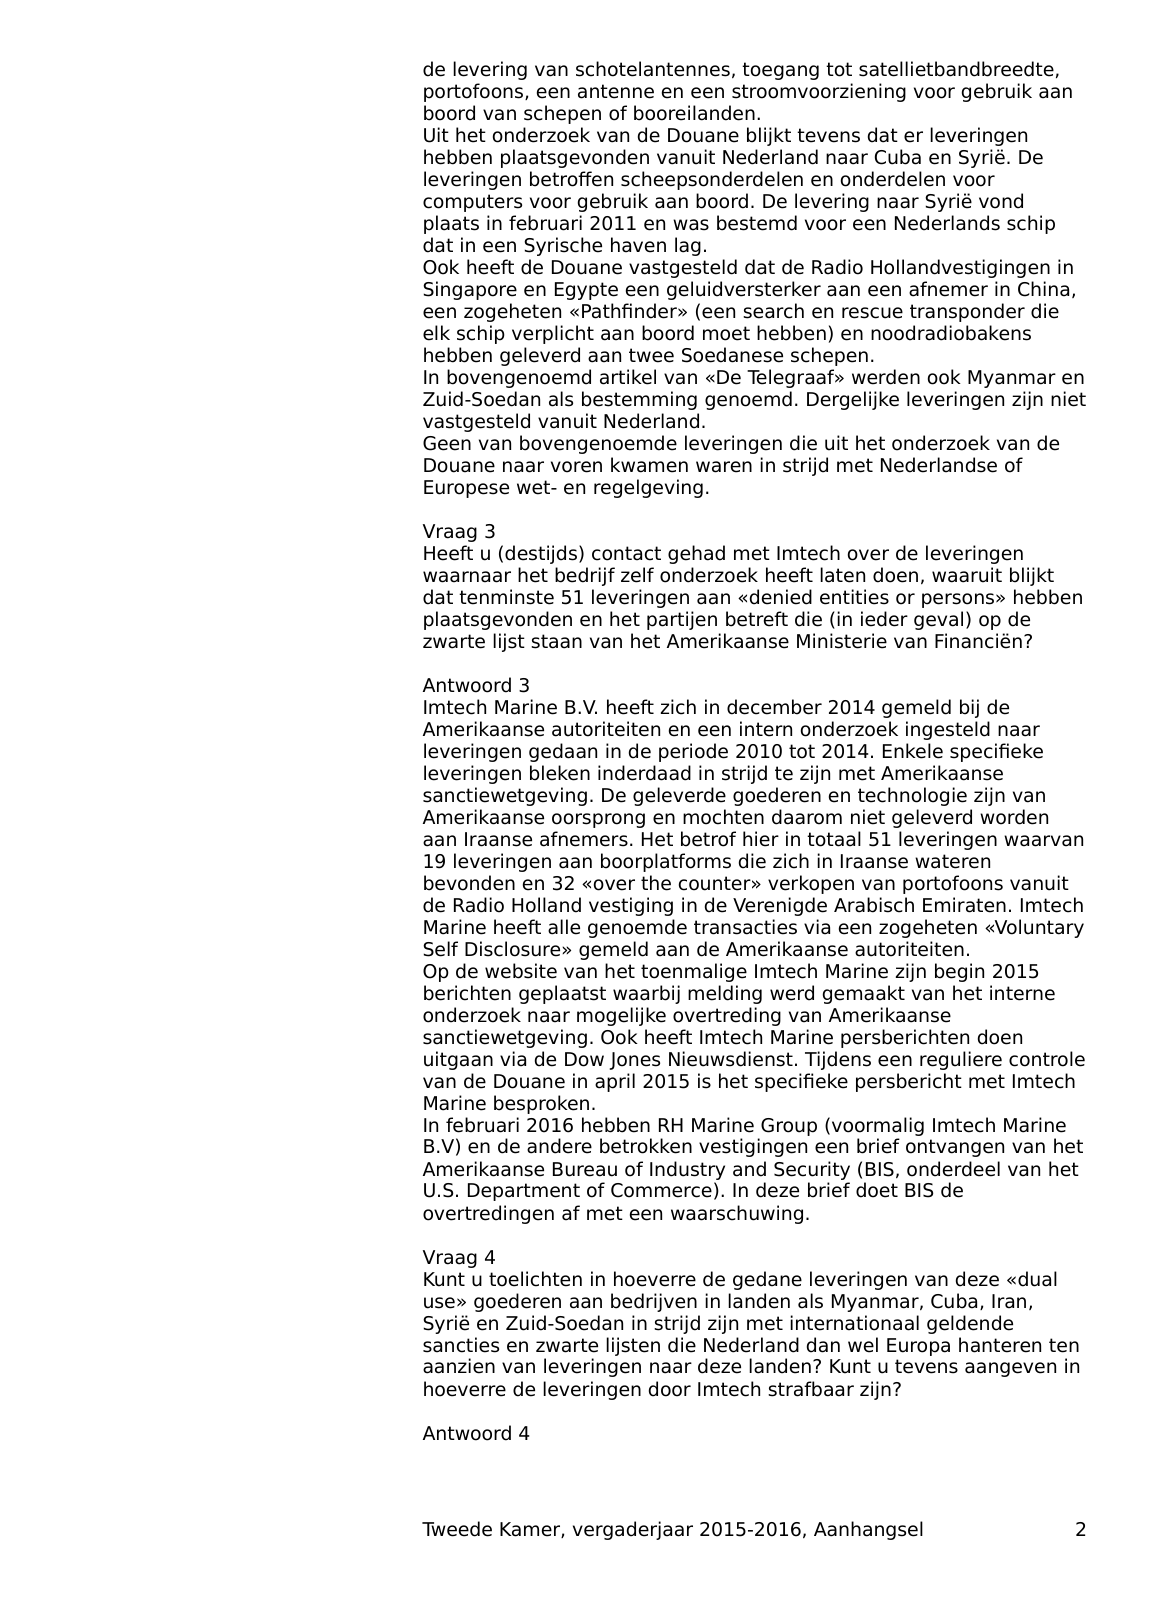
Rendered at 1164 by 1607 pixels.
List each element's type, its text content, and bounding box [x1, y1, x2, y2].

text In februari 2016 hebben RH Marine Group (voormalig Imtech Marine B.V) en de andere betrokken vestigingen een brief ontvangen van het Amerikaanse Bureau of Industry and Security (BIS, onderdeel van het U.S. Department of Commerce). In deze brief doet BIS de overtredingen af met een waarschuwing. [422, 1114, 1087, 1224]
text Heeft u (destijds) contact gehad met Imtech over de leveringen waarnaar het bedrijf zelf onderzoek heeft laten doen, waaruit blijkt dat tenminste 51 leveringen aan «denied entities or persons» hebben plaatsgevonden en het partijen betreft die (in ieder geval) op de zwarte lijst staan van het Amerikaanse Ministerie van Financiën? [422, 543, 1087, 653]
text Antwoord 4 [422, 1423, 1087, 1444]
text Imtech Marine B.V. heeft zich in december 2014 gemeld bij de Amerikaanse autoriteiten en een intern onderzoek ingesteld naar leveringen gedaan in de periode 2010 tot 2014. Enkele specifieke leveringen bleken inderdaad in strijd te zijn met Amerikaanse sanctiewetgeving. De geleverde goederen en technologie zijn van Amerikaanse oorsprong en mochten daarom niet geleverd worden aan Iraanse afnemers. Het betrof hier in totaal 51 leveringen waarvan 19 leveringen aan boorplatforms die zich in Iraanse wateren bevonden en 32 «over the counter» verkopen van portofoons vanuit de Radio Holland vestiging in de Verenigde Arabisch Emiraten. Imtech Marine heeft alle genoemde transacties via een zogeheten «Voluntary Self Disclosure» gemeld aan de Amerikaanse autoriteiten. [422, 697, 1087, 961]
text Vraag 3 [422, 521, 1087, 543]
text Geen van bovengenoemde leveringen die uit het onderzoek van de Douane naar voren kwamen waren in strijd met Nederlandse of Europese wet- en regelgeving. [422, 433, 1087, 499]
text Antwoord 3 [422, 675, 1087, 697]
text Uit het onderzoek van de Douane blijkt tevens dat er leveringen hebben plaatsgevonden vanuit Nederland naar Cuba en Syrië. De leveringen betroffen scheepsonderdelen en onderdelen voor computers voor gebruik aan boord. De levering naar Syrië vond plaats in februari 2011 en was bestemd voor een Nederlands schip dat in een Syrische haven lag. [422, 125, 1087, 257]
text Vraag 4 [422, 1247, 1087, 1268]
text Op de website van het toenmalige Imtech Marine zijn begin 2015 berichten geplaatst waarbij melding werd gemaakt van het interne onderzoek naar mogelijke overtreding van Amerikaanse sanctiewetgeving. Ook heeft Imtech Marine persberichten doen uitgaan via de Dow Jones Nieuwsdienst. Tijdens een reguliere controle van de Douane in april 2015 is het specifieke persbericht met Imtech Marine besproken. [422, 961, 1087, 1114]
text de levering van schotelantennes, toegang tot satellietbandbreedte, portofoons, een antenne en een stroomvoorziening voor gebruik aan boord van schepen of booreilanden. [422, 59, 1087, 125]
text In bovengenoemd artikel van «De Telegraaf» werden ook Myanmar en Zuid-Soedan als bestemming genoemd. Dergelijke leveringen zijn niet vastgesteld vanuit Nederland. [422, 367, 1087, 433]
text Ook heeft de Douane vastgesteld dat de Radio Hollandvestigingen in Singapore en Egypte een geluidversterker aan een afnemer in China, een zogeheten «Pathfinder» (een search en rescue transponder die elk schip verplicht aan boord moet hebben) en noodradiobakens hebben geleverd aan twee Soedanese schepen. [422, 257, 1087, 367]
text Kunt u toelichten in hoeverre de gedane leveringen van deze «dual use» goederen aan bedrijven in landen als Myanmar, Cuba, Iran, Syrië en Zuid-Soedan in strijd zijn met internationaal geldende sancties en zwarte lijsten die Nederland dan wel Europa hanteren ten aanzien van leveringen naar deze landen? Kunt u tevens aangeven in hoeverre de leveringen door Imtech strafbaar zijn? [422, 1268, 1087, 1400]
